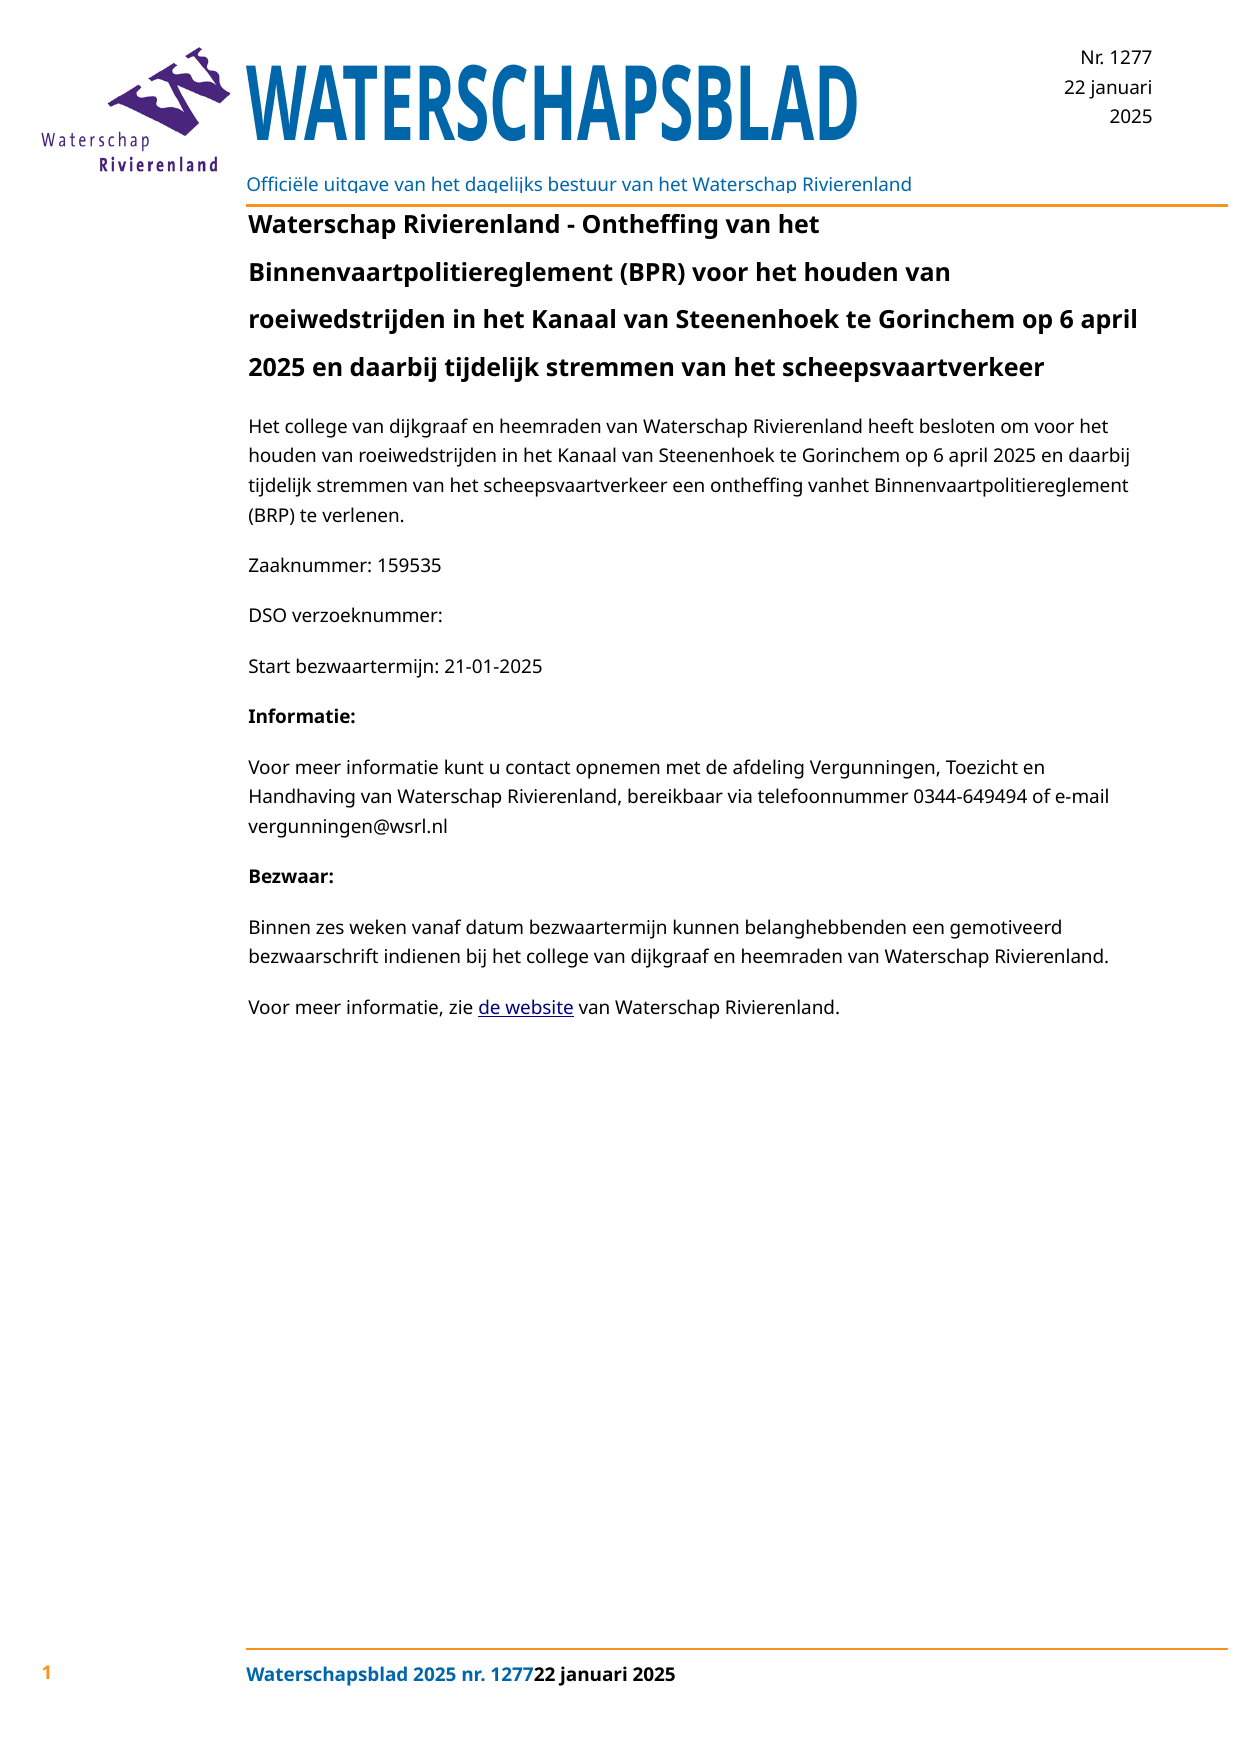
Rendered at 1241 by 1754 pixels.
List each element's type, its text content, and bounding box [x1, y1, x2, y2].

text Binnen zes weken vanaf datum bezwaartermijn kunnen belanghebbenden een gemotiveerd bezwaarschrift indienen bij het college van dijkgraaf en heemraden van Waterschap Rivierenland. [248, 914, 1152, 969]
text Zaaknummer: 159535 [248, 552, 1152, 578]
text Waterschap Rivierenland - Ontheffing van het Binnenvaartpolitiereglement (BPR) voor het houden van roeiwedstrijden in het Kanaal van Steenenhoek te Gorinchem op 6 april 2025 en daarbij tijdelijk stremmen van het scheepsvaartverkeer [248, 207, 1152, 384]
text Start bezwaartermijn: 21-01-2025 [248, 653, 1152, 679]
text DSO verzoeknummer: [248, 603, 1152, 628]
text Voor meer informatie, zie de website van Waterschap Rivierenland. [248, 994, 1152, 1020]
text Informatie: [248, 703, 1152, 729]
text Bezwaar: [248, 863, 1152, 889]
picture [41, 47, 231, 172]
text Voor meer informatie kunt u contact opnemen met de afdeling Vergunningen, Toezicht en Handhaving van Waterschap Rivierenland, bereikbaar via telefoonnummer 0344-649494 of e-mail vergunningen@wsrl.nl [248, 754, 1152, 839]
text Het college van dijkgraaf en heemraden van Waterschap Rivierenland heeft besloten om voor het houden van roeiwedstrijden in het Kanaal van Steenenhoek te Gorinchem op 6 april 2025 en daarbij tijdelijk stremmen van het scheepsvaartverkeer een ontheffing vanhet Binnenvaartpolitiereglement (BRP) te verlenen. [248, 413, 1152, 528]
